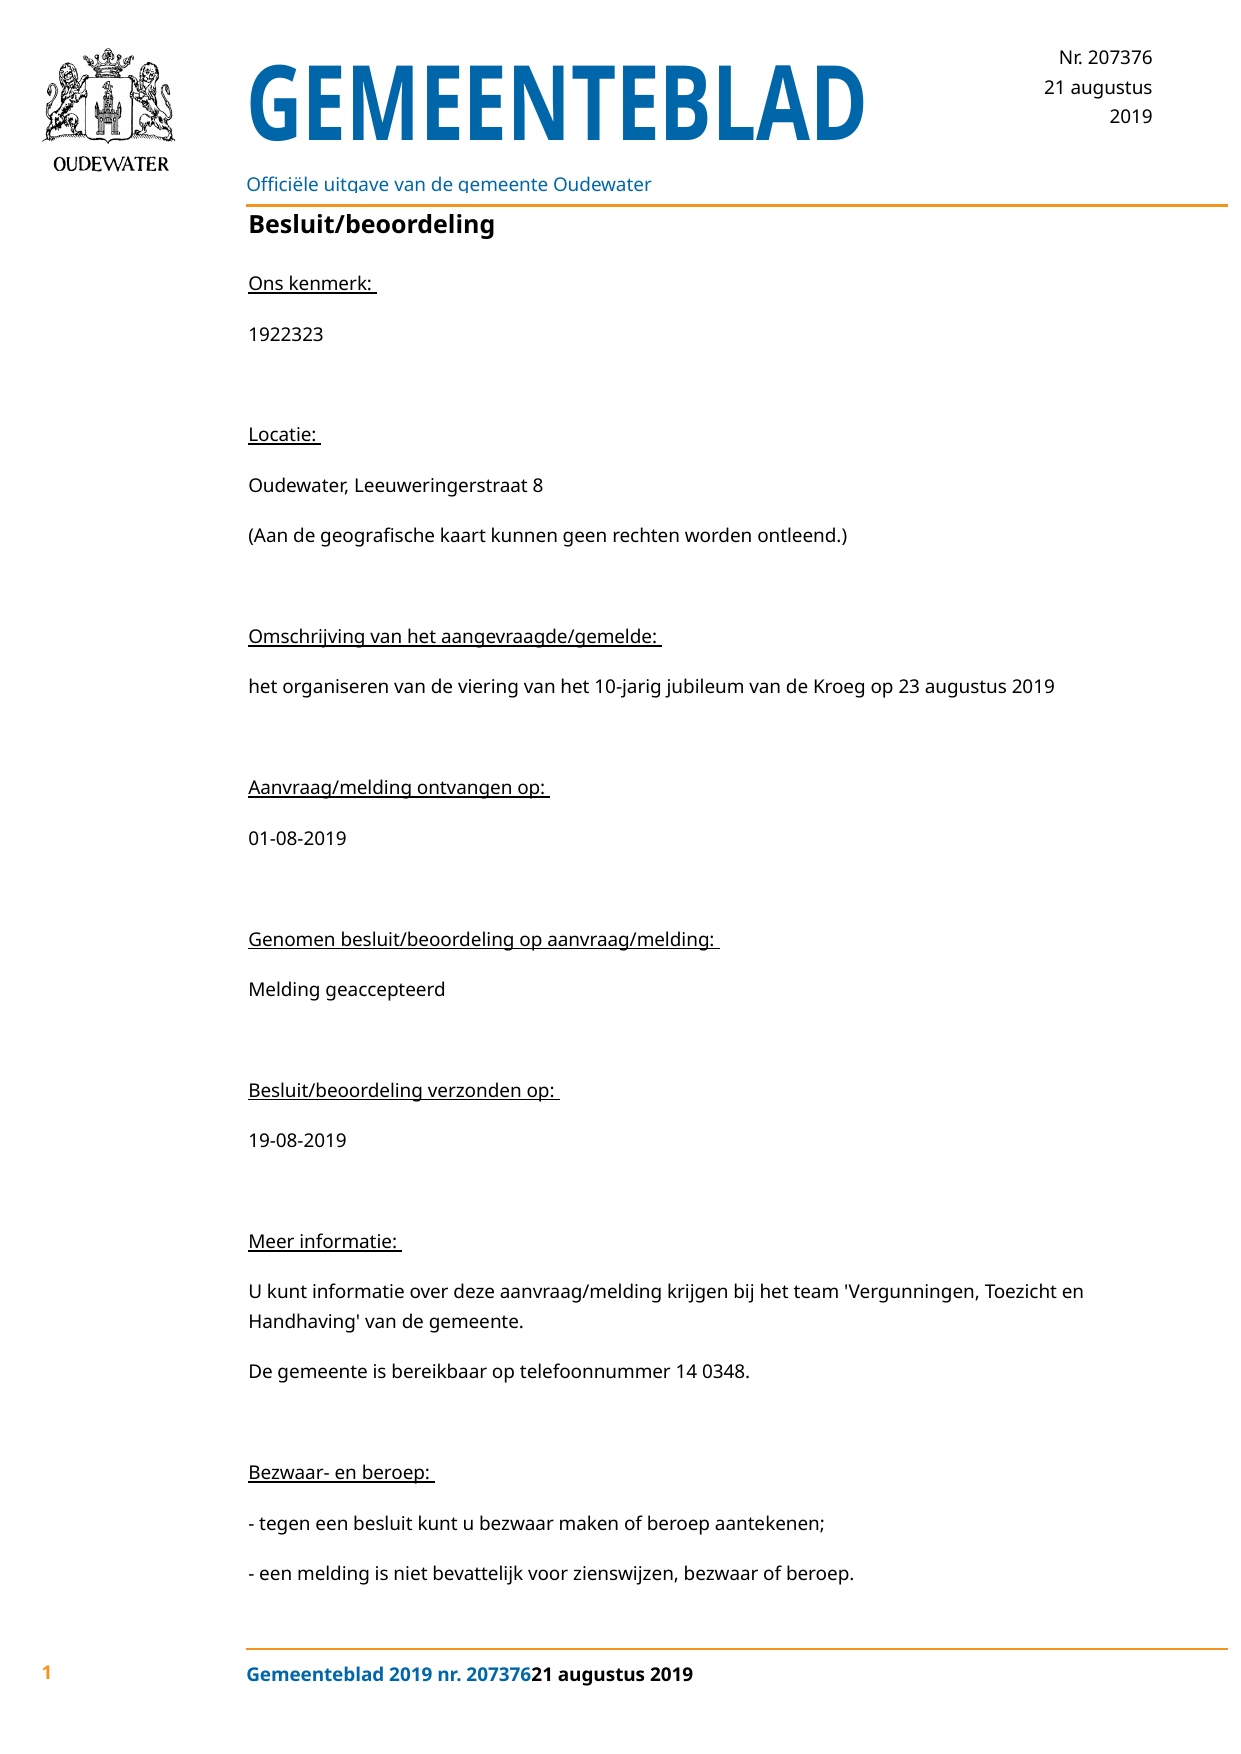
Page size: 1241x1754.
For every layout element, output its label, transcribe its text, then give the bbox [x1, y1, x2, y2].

text 19-08-2019 [248, 1127, 1152, 1153]
text Oudewater, Leeuweringerstraat 8 [248, 472, 1152, 498]
text Besluit/beoordeling verzonden op: [248, 1077, 1152, 1103]
text - tegen een besluit kunt u bezwaar maken of beroep aantekenen; [248, 1510, 1152, 1536]
text De gemeente is bereikbaar op telefoonnummer 14 0348. [248, 1359, 1152, 1384]
text Bezwaar- en beroep: [248, 1459, 1152, 1485]
picture [41, 47, 231, 172]
text Ons kenmerk: [248, 270, 1152, 296]
text 01-08-2019 [248, 825, 1152, 851]
text U kunt informatie over deze aanvraag/melding krijgen bij het team 'Vergunningen, Toezicht en Handhaving' van de gemeente. [248, 1279, 1152, 1334]
text Locatie: [248, 422, 1152, 447]
text het organiseren van de viering van het 10-jarig jubileum van de Kroeg op 23 augustus 2019 [248, 674, 1152, 699]
text Genomen besluit/beoordeling op aanvraag/melding: [248, 926, 1152, 951]
text Meer informatie: [248, 1228, 1152, 1254]
text Aanvraag/melding ontvangen op: [248, 774, 1152, 800]
text - een melding is niet bevattelijk voor zienswijzen, bezwaar of beroep. [248, 1560, 1152, 1586]
text 1922323 [248, 321, 1152, 346]
text (Aan de geografische kaart kunnen geen rechten worden ontleend.) [248, 522, 1152, 548]
text Melding geaccepteerd [248, 976, 1152, 1002]
text Besluit/beoordeling [248, 207, 1152, 241]
text Omschrijving van het aangevraagde/gemelde: [248, 623, 1152, 649]
